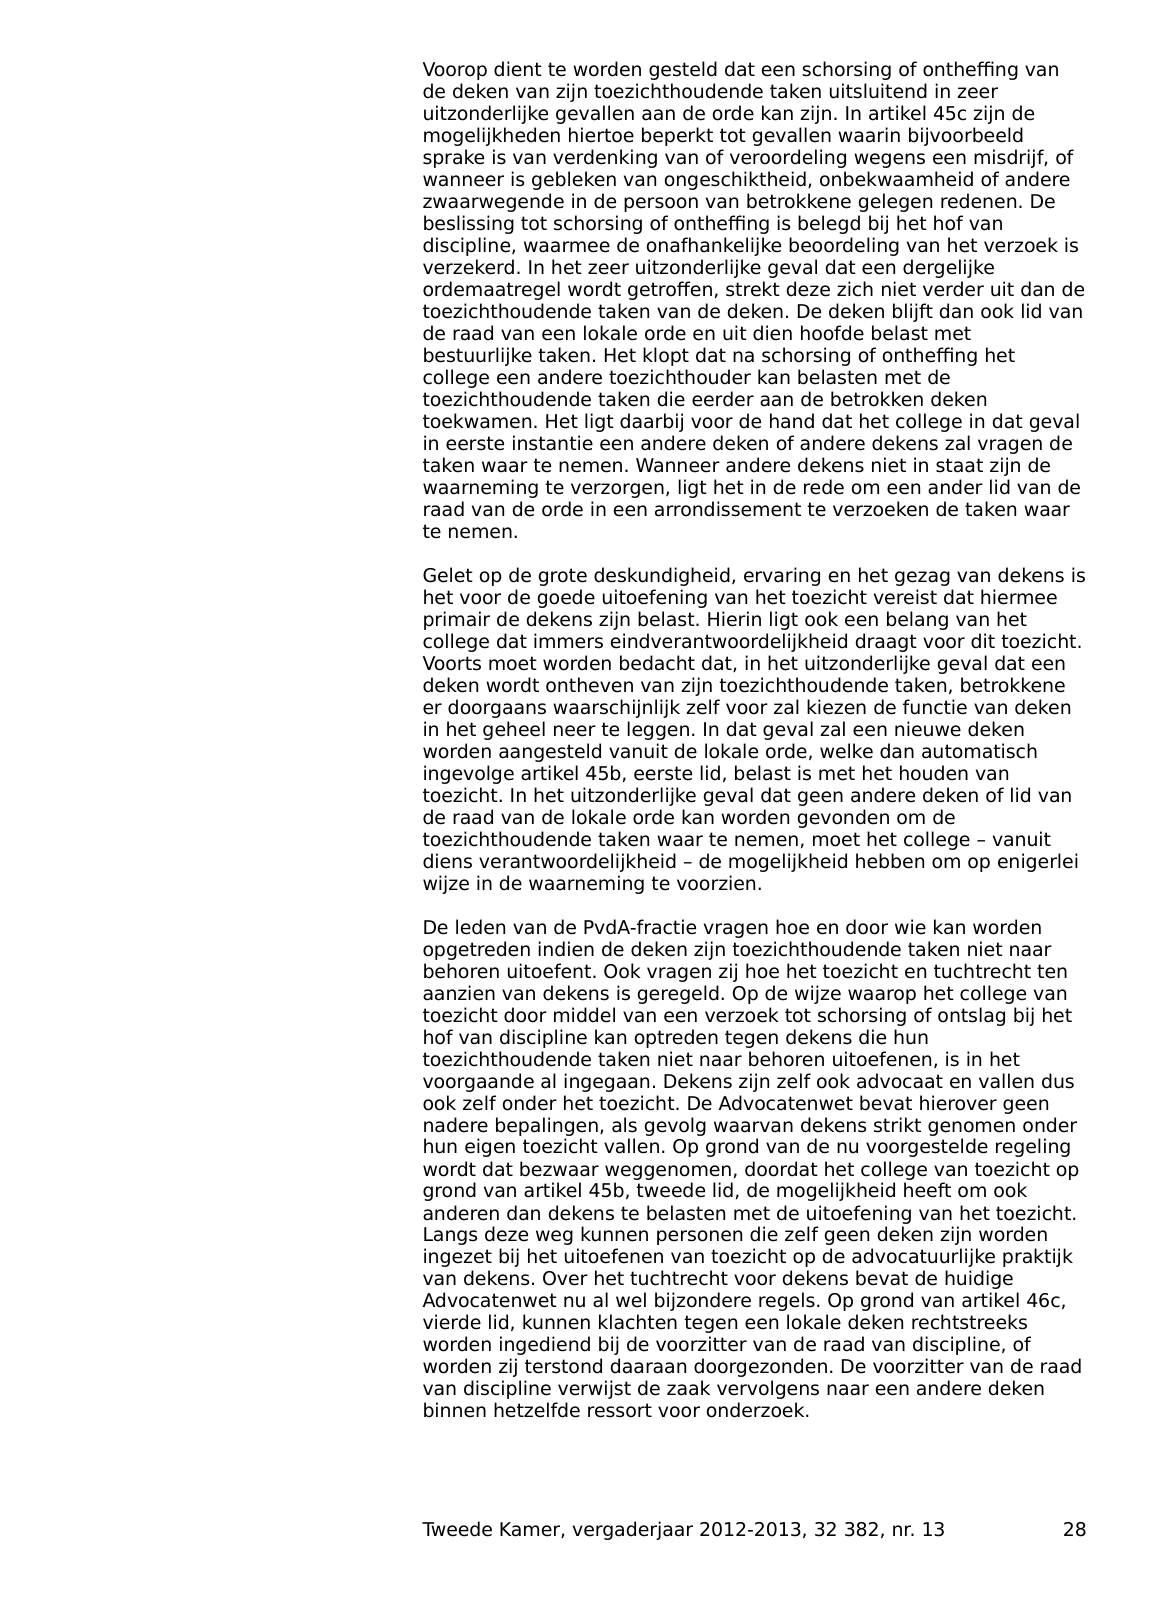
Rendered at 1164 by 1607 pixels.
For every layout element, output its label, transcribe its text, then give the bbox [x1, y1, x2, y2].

text Gelet op de grote deskundigheid, ervaring en het gezag van dekens is het voor de goede uitoefening van het toezicht vereist dat hiermee primair de dekens zijn belast. Hierin ligt ook een belang van het college dat immers eindverantwoordelijkheid draagt voor dit toezicht. Voorts moet worden bedacht dat, in het uitzonderlijke geval dat een deken wordt ontheven van zijn toezichthoudende taken, betrokkene er doorgaans waarschijnlijk zelf voor zal kiezen de functie van deken in het geheel neer te leggen. In dat geval zal een nieuwe deken worden aangesteld vanuit de lokale orde, welke dan automatisch ingevolge artikel 45b, eerste lid, belast is met het houden van toezicht. In het uitzonderlijke geval dat geen andere deken of lid van de raad van de lokale orde kan worden gevonden om de toezichthoudende taken waar te nemen, moet het college – vanuit diens verantwoordelijkheid – de mogelijkheid hebben om op enigerlei wijze in de waarneming te voorzien. [422, 565, 1087, 894]
text De leden van de PvdA-fractie vragen hoe en door wie kan worden opgetreden indien de deken zijn toezichthoudende taken niet naar behoren uitoefent. Ook vragen zij hoe het toezicht en tuchtrecht ten aanzien van dekens is geregeld. Op de wijze waarop het college van toezicht door middel van een verzoek tot schorsing of ontslag bij het hof van discipline kan optreden tegen dekens die hun toezichthoudende taken niet naar behoren uitoefenen, is in het voorgaande al ingegaan. Dekens zijn zelf ook advocaat en vallen dus ook zelf onder het toezicht. De Advocatenwet bevat hierover geen nadere bepalingen, als gevolg waarvan dekens strikt genomen onder hun eigen toezicht vallen. Op grond van de nu voorgestelde regeling wordt dat bezwaar weggenomen, doordat het college van toezicht op grond van artikel 45b, tweede lid, de mogelijkheid heeft om ook anderen dan dekens te belasten met de uitoefening van het toezicht. Langs deze weg kunnen personen die zelf geen deken zijn worden ingezet bij het uitoefenen van toezicht op de advocatuurlijke praktijk van dekens. Over het tuchtrecht voor dekens bevat de huidige Advocatenwet nu al wel bijzondere regels. Op grond van artikel 46c, vierde lid, kunnen klachten tegen een lokale deken rechtstreeks worden ingediend bij de voorzitter van de raad van discipline, of worden zij terstond daaraan doorgezonden. De voorzitter van de raad van discipline verwijst de zaak vervolgens naar een andere deken binnen hetzelfde ressort voor onderzoek. [422, 917, 1087, 1422]
text Voorop dient te worden gesteld dat een schorsing of ontheffing van de deken van zijn toezichthoudende taken uitsluitend in zeer uitzonderlijke gevallen aan de orde kan zijn. In artikel 45c zijn de mogelijkheden hiertoe beperkt tot gevallen waarin bijvoorbeeld sprake is van verdenking van of veroordeling wegens een misdrijf, of wanneer is gebleken van ongeschiktheid, onbekwaamheid of andere zwaarwegende in de persoon van betrokkene gelegen redenen. De beslissing tot schorsing of ontheffing is belegd bij het hof van discipline, waarmee de onafhankelijke beoordeling van het verzoek is verzekerd. In het zeer uitzonderlijke geval dat een dergelijke ordemaatregel wordt getroffen, strekt deze zich niet verder uit dan de toezichthoudende taken van de deken. De deken blijft dan ook lid van de raad van een lokale orde en uit dien hoofde belast met bestuurlijke taken. Het klopt dat na schorsing of ontheffing het college een andere toezichthouder kan belasten met de toezichthoudende taken die eerder aan de betrokken deken toekwamen. Het ligt daarbij voor de hand dat het college in dat geval in eerste instantie een andere deken of andere dekens zal vragen de taken waar te nemen. Wanneer andere dekens niet in staat zijn de waarneming te verzorgen, ligt het in de rede om een ander lid van de raad van de orde in een arrondissement te verzoeken de taken waar te nemen. [422, 59, 1087, 543]
